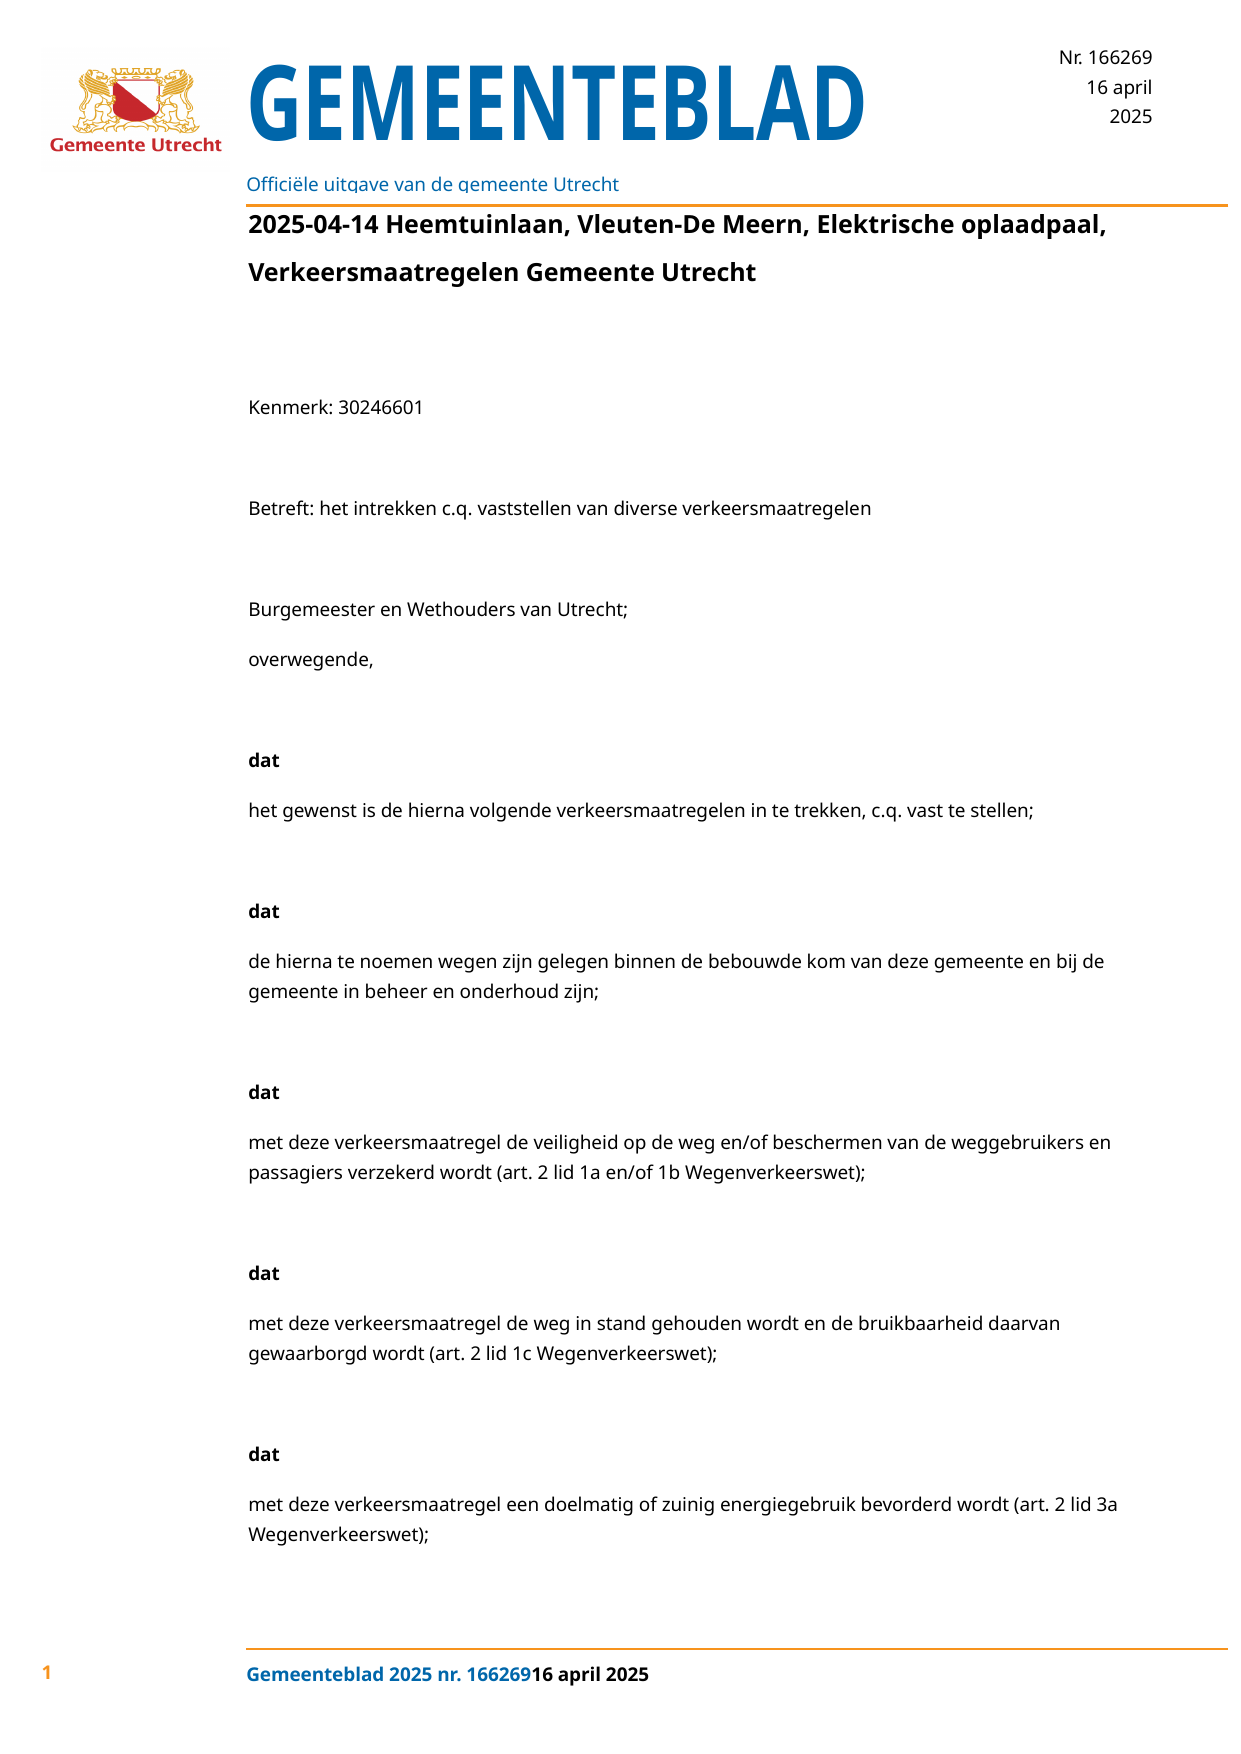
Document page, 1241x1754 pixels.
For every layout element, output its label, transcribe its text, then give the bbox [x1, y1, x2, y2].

text met deze verkeersmaatregel een doelmatig of zuinig energiegebruik bevorderd wordt (art. 2 lid 3a Wegenverkeerswet); [248, 1491, 1152, 1546]
text dat [248, 1079, 1152, 1105]
text het gewenst is de hierna volgende verkeersmaatregelen in te trekken, c.q. vast te stellen; [248, 797, 1152, 823]
picture [41, 47, 231, 172]
text dat [248, 1260, 1152, 1286]
text met deze verkeersmaatregel de veiligheid op de weg en/of beschermen van de weggebruikers en passagiers verzekerd wordt (art. 2 lid 1a en/of 1b Wegenverkeerswet); [248, 1129, 1152, 1185]
text Kenmerk: 30246601 [248, 394, 1152, 420]
text met deze verkeersmaatregel de weg in stand gehouden wordt en de bruikbaarheid daarvan gewaarborgd wordt (art. 2 lid 1c Wegenverkeerswet); [248, 1310, 1152, 1366]
text overwegende, [248, 646, 1152, 672]
text Betreft: het intrekken c.q. vaststellen van diverse verkeersmaatregelen [248, 495, 1152, 521]
text de hierna te noemen wegen zijn gelegen binnen de bebouwde kom van deze gemeente en bij de gemeente in beheer en onderhoud zijn; [248, 949, 1152, 1004]
text 2025-04-14 Heemtuinlaan, Vleuten-De Meern, Elektrische oplaadpaal, Verkeersmaatregelen Gemeente Utrecht [248, 207, 1152, 288]
text dat [248, 898, 1152, 924]
text dat [248, 1441, 1152, 1466]
text dat [248, 747, 1152, 773]
text Burgemeester en Wethouders van Utrecht; [248, 596, 1152, 621]
